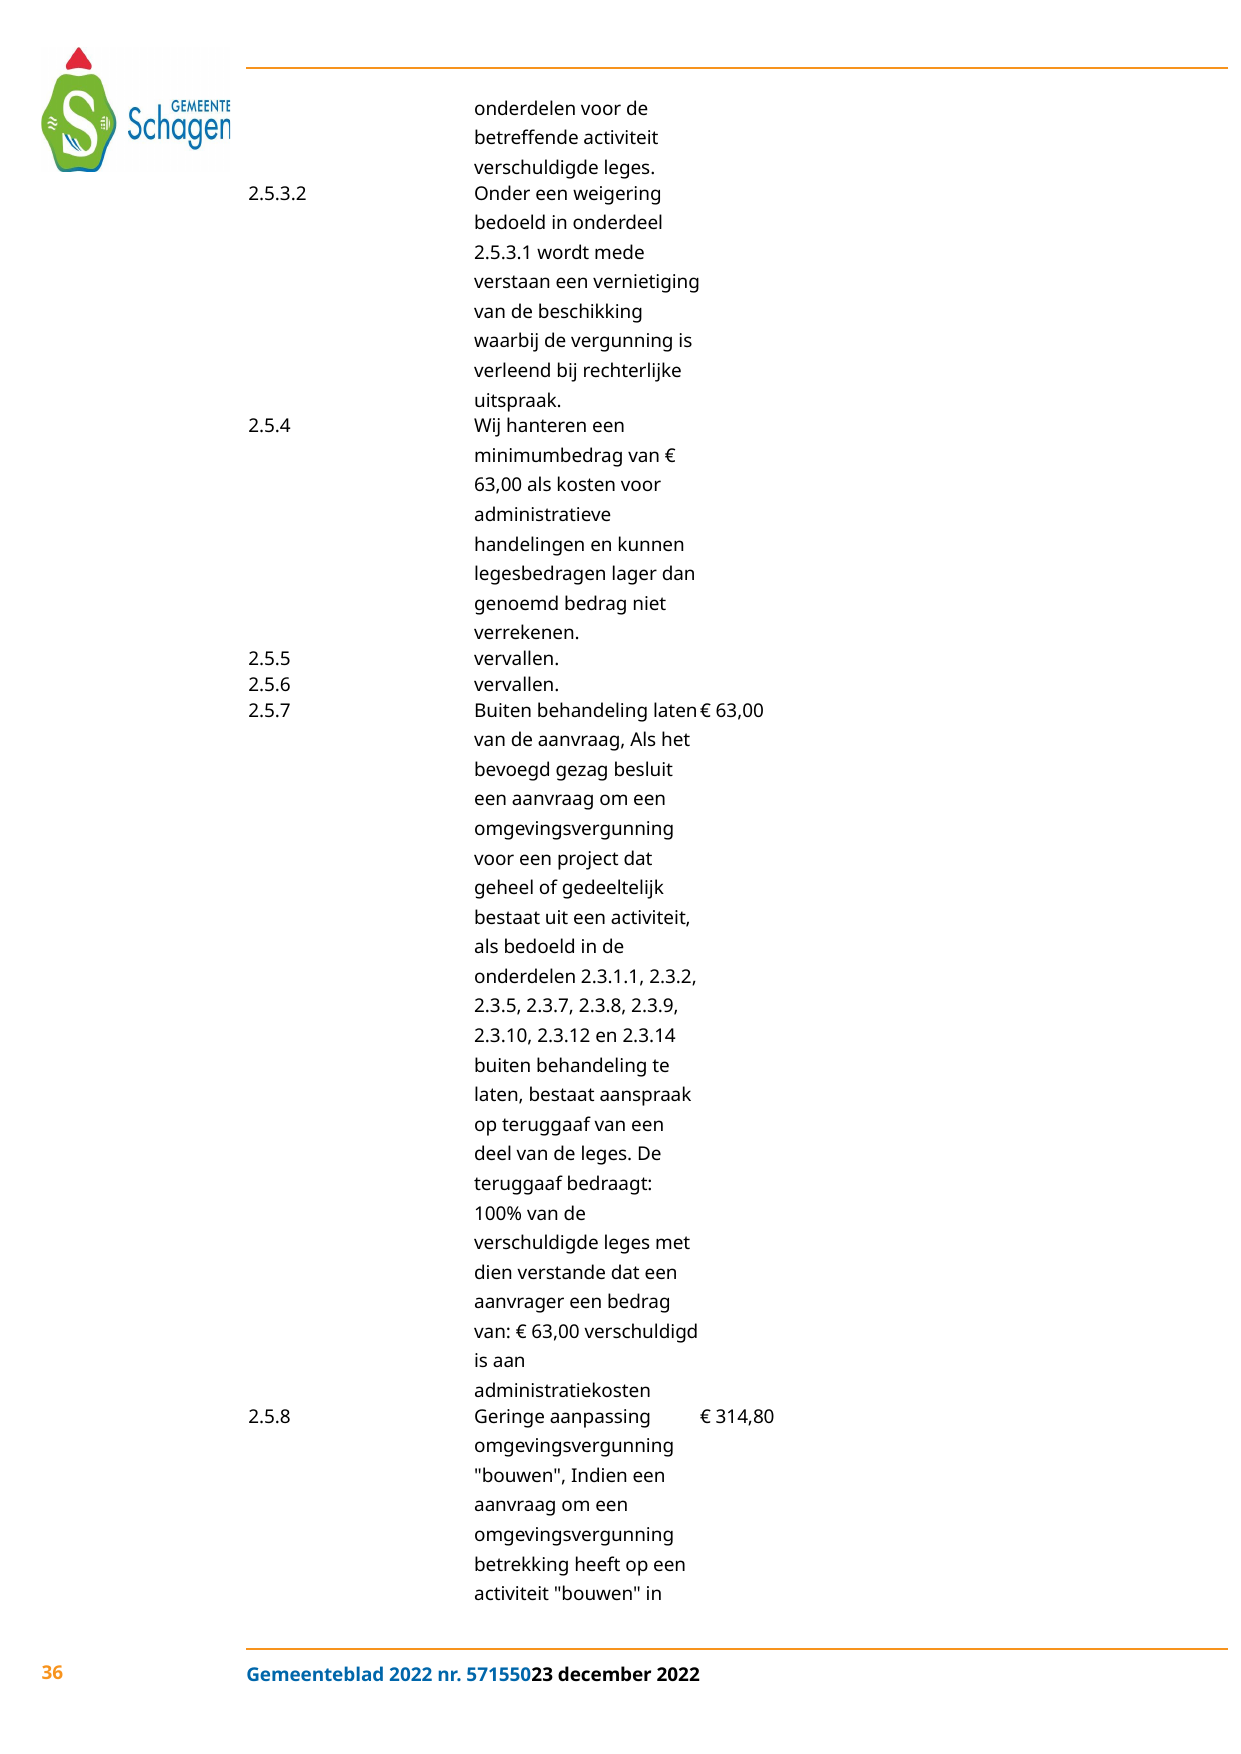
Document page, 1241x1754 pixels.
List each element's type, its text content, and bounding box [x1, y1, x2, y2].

table_cell [700, 645, 926, 671]
table_cell [248, 95, 474, 180]
table_cell vervallen. [474, 671, 700, 697]
table_cell [700, 671, 926, 697]
table_cell [700, 180, 926, 412]
table_cell vervallen. [474, 645, 700, 671]
table_cell € 63,00 [700, 697, 926, 1403]
table_cell 2.5.5 [248, 645, 474, 671]
table_cell 2.5.6 [248, 671, 474, 697]
table_cell 2.5.7 [248, 697, 474, 1403]
table_cell [926, 671, 1152, 697]
table_cell [700, 413, 926, 645]
picture [41, 47, 231, 172]
table_cell 2.5.3.2 [248, 180, 474, 412]
table_cell € 314,80 [700, 1403, 926, 1606]
table_cell [700, 95, 926, 180]
table_cell Onder een weigering bedoeld in onderdeel 2.5.3.1 wordt mede verstaan een vernietiging van de beschikking waarbij de vergunning is verleend bij rechterlijke uitspraak. [474, 180, 700, 412]
table_cell [926, 95, 1152, 180]
table_cell [926, 645, 1152, 671]
table_cell Buiten behandeling laten van de aanvraag, Als het bevoegd gezag besluit een aanvraag om een omgevingsvergunning voor een project dat geheel of gedeeltelijk bestaat uit een activiteit, als bedoeld in de onderdelen 2.3.1.1, 2.3.2, 2.3.5, 2.3.7, 2.3.8, 2.3.9, 2.3.10, 2.3.12 en 2.3.14 buiten behandeling te laten, bestaat aanspraak op teruggaaf van een deel van de leges. De teruggaaf bedraagt: 100% van de verschuldigde leges met dien verstande dat een aanvrager een bedrag van: € 63,00 verschuldigd is aan administratiekosten [474, 697, 700, 1403]
table_cell 2.5.4 [248, 413, 474, 645]
table_cell [926, 180, 1152, 412]
table_cell onderdelen voor de betreffende activiteit verschuldigde leges. [474, 95, 700, 180]
table_cell [926, 1403, 1152, 1606]
table_cell Geringe aanpassing omgevingsvergunning "bouwen", Indien een aanvraag om een omgevingsvergunning betrekking heeft op een activiteit "bouwen" in [474, 1403, 700, 1606]
table_cell [926, 413, 1152, 645]
table_cell Wij hanteren een minimumbedrag van € 63,00 als kosten voor administratieve handelingen en kunnen legesbedragen lager dan genoemd bedrag niet verrekenen. [474, 413, 700, 645]
table_cell [926, 697, 1152, 1403]
table_cell 2.5.8 [248, 1403, 474, 1606]
